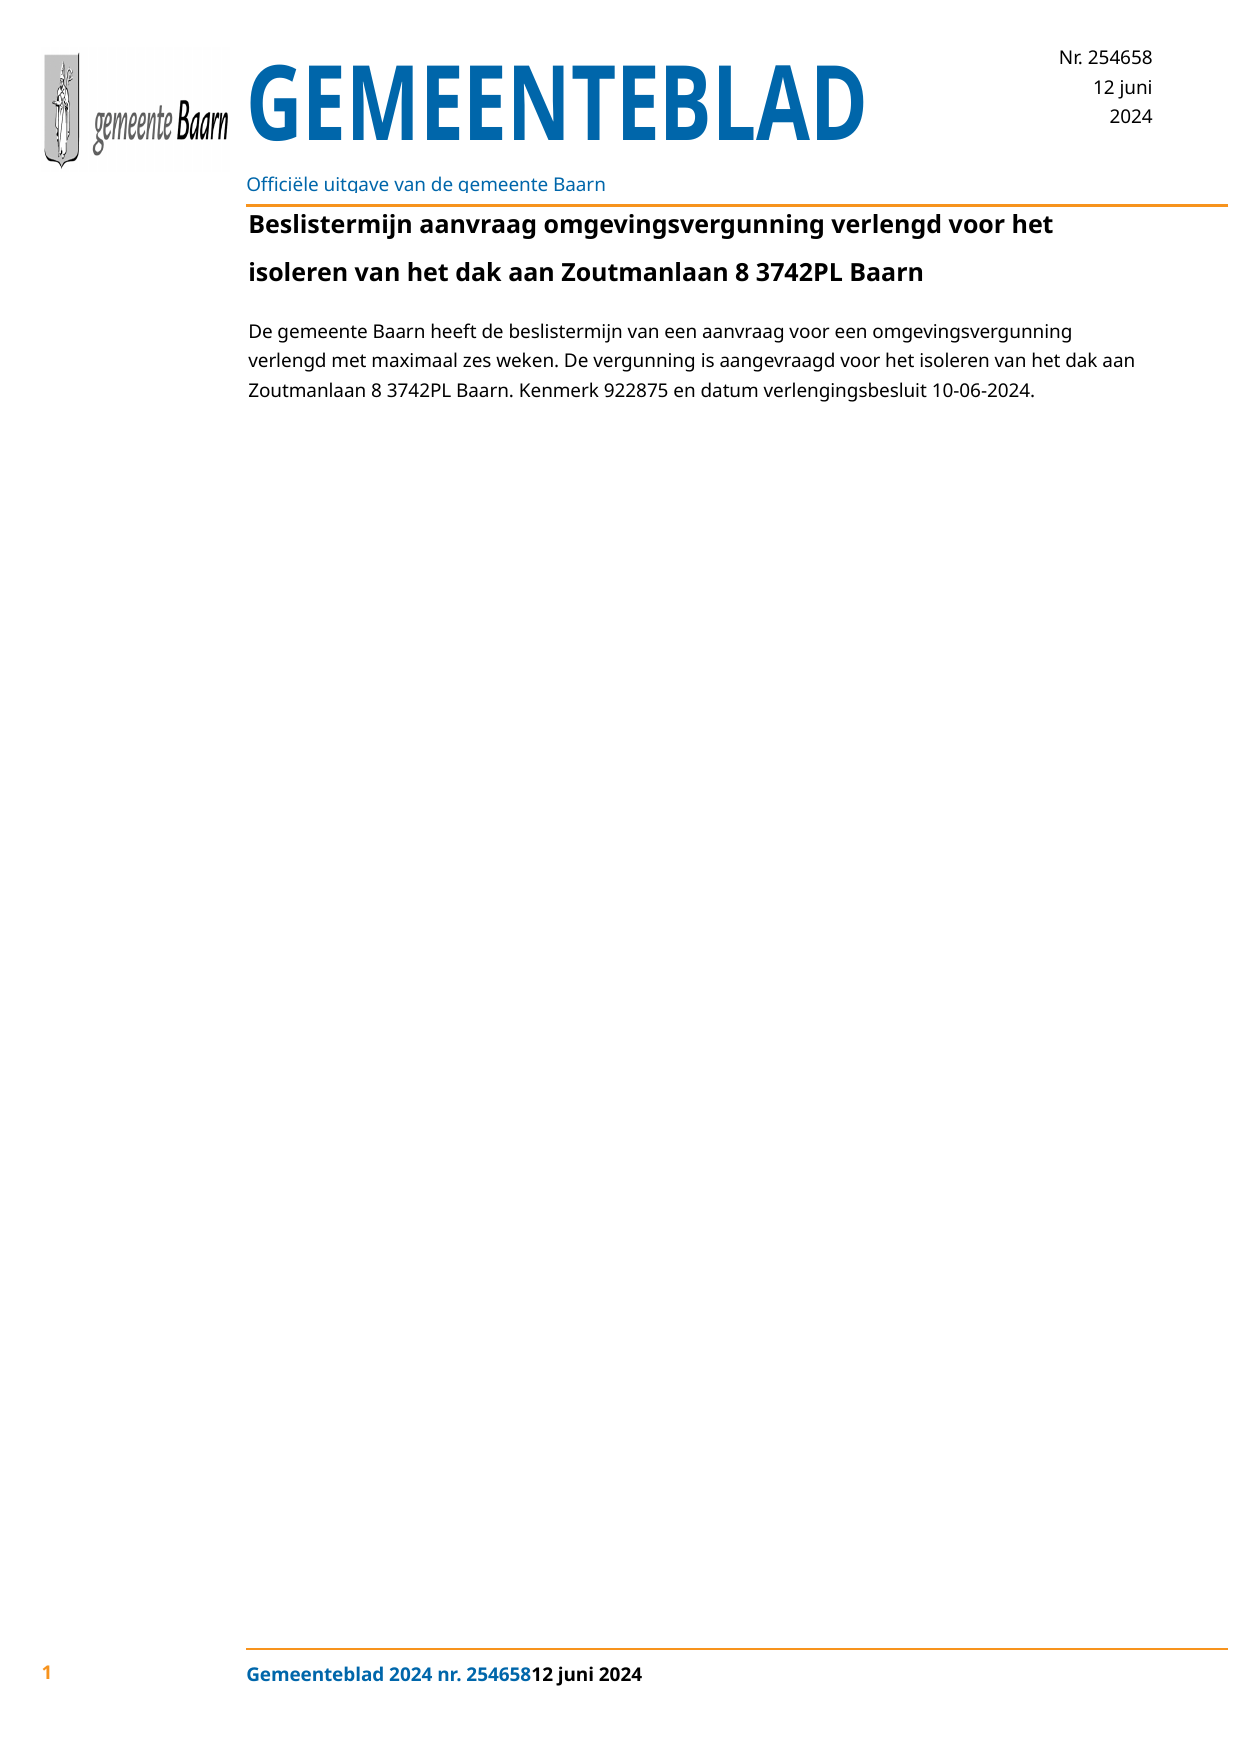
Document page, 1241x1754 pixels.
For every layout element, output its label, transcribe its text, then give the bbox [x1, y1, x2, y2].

text De gemeente Baarn heeft de beslistermijn van een aanvraag voor een omgevingsvergunning verlengd met maximaal zes weken. De vergunning is aangevraagd voor het isoleren van het dak aan Zoutmanlaan 8 3742PL Baarn. Kenmerk 922875 en datum verlengingsbesluit 10-06-2024. [248, 318, 1152, 403]
picture [41, 47, 231, 172]
text Beslistermijn aanvraag omgevingsvergunning verlengd voor het isoleren van het dak aan Zoutmanlaan 8 3742PL Baarn [248, 207, 1152, 288]
